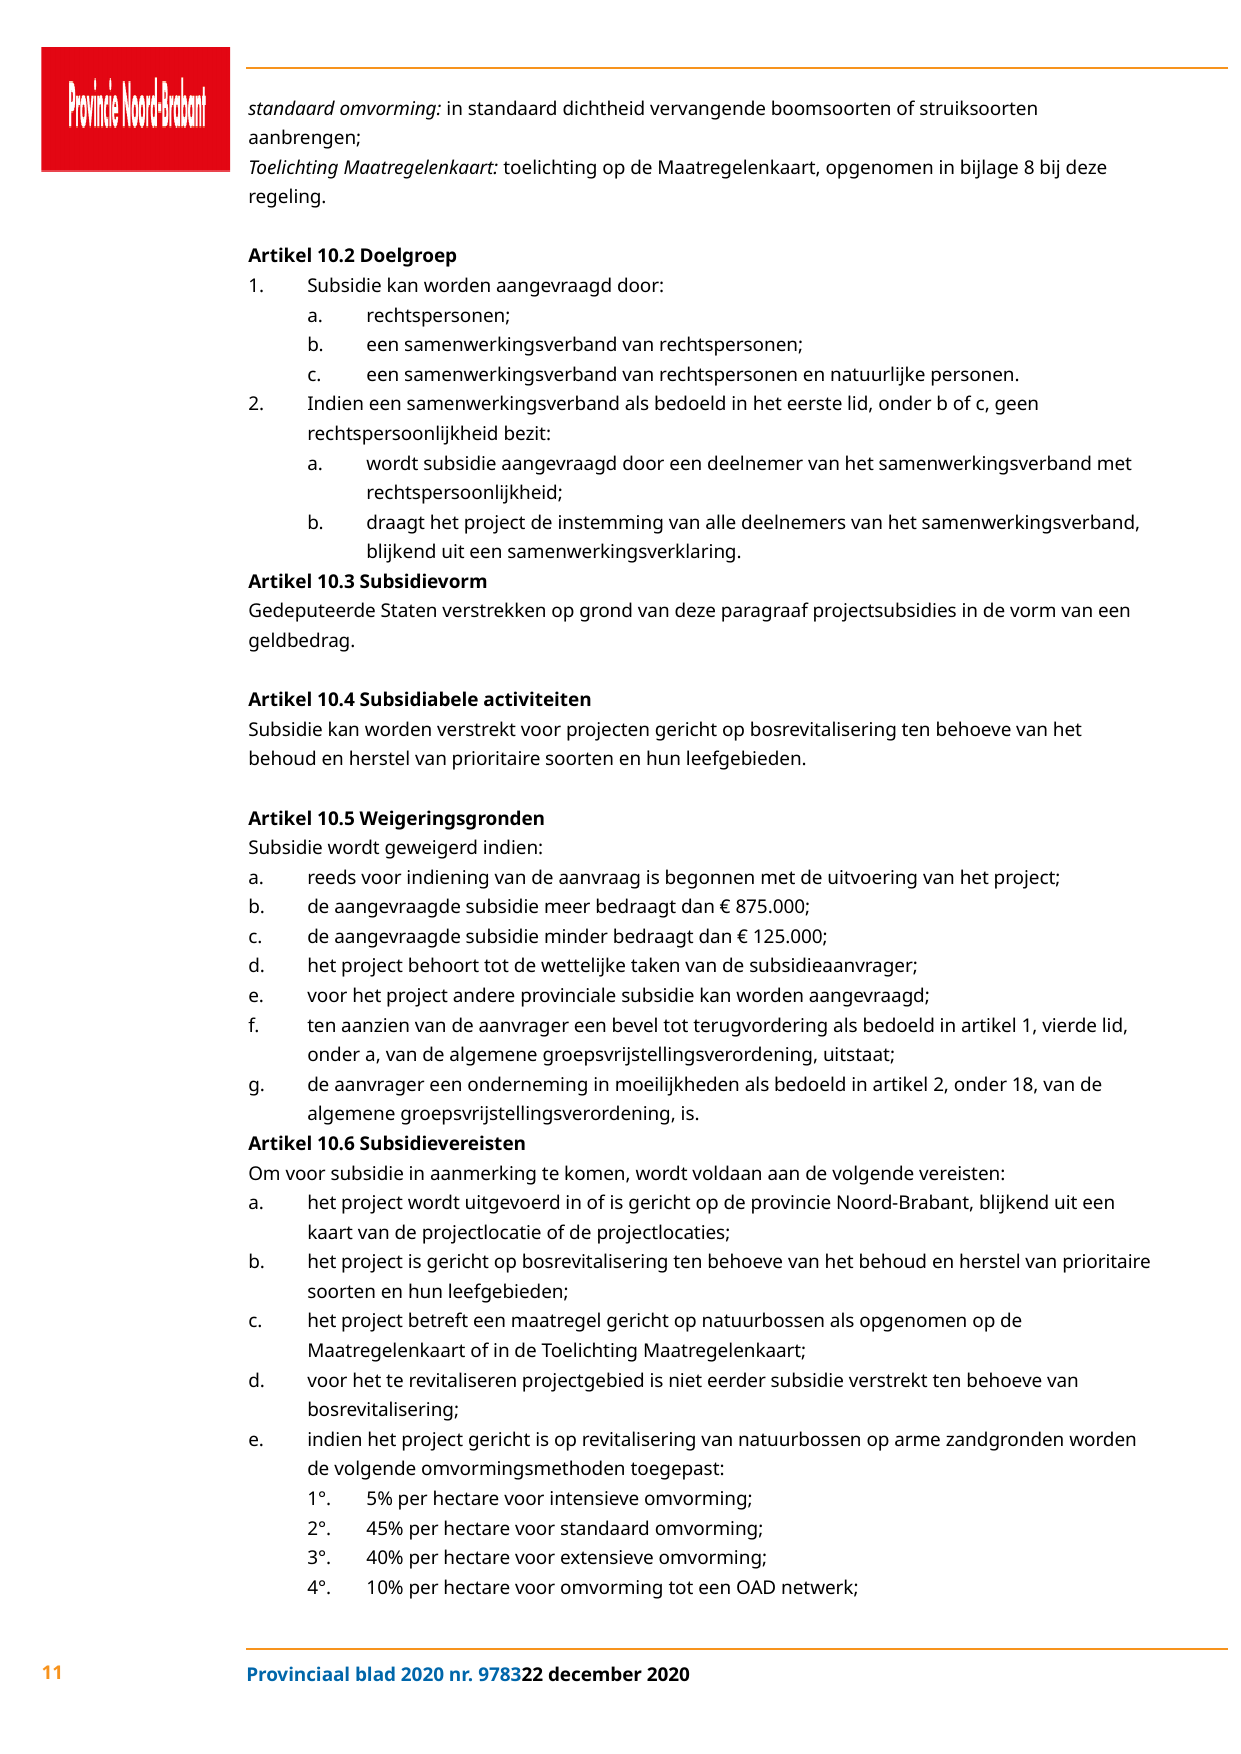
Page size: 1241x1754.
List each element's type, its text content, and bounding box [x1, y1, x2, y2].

list een samenwerkingsverband van rechtspersonen en natuurlijke personen. [307, 361, 1152, 387]
list de aangevraagde subsidie meer bedraagt dan € 875.000; [248, 893, 1152, 919]
list rechtspersonen; [307, 302, 1152, 328]
list 45% per hectare voor standaard omvorming; [307, 1515, 1152, 1541]
list het project behoort tot de wettelijke taken van de subsidieaanvrager; [248, 953, 1152, 978]
list 5% per hectare voor intensieve omvorming; [307, 1485, 1152, 1511]
list wordt subsidie aangevraagd door een deelnemer van het samenwerkingsverband met rechtspersoonlijkheid; [307, 450, 1152, 505]
list het project is gericht op bosrevitalisering ten behoeve van het behoud en herstel van prioritaire soorten en hun leefgebieden; [248, 1248, 1152, 1304]
list voor het project andere provinciale subsidie kan worden aangevraagd; [248, 982, 1152, 1008]
picture [41, 47, 231, 172]
text Subsidie wordt geweigerd indien: [248, 834, 1152, 860]
list het project betreft een maatregel gericht op natuurbossen als opgenomen op de Maatregelenkaart of in de Toelichting Maatregelenkaart; [248, 1308, 1152, 1363]
list ten aanzien van de aanvrager een bevel tot terugvordering als bedoeld in artikel 1, vierde lid, onder a, van de algemene groepsvrijstellingsverordening, uitstaat; [248, 1012, 1152, 1067]
text Subsidie kan worden verstrekt voor projecten gericht op bosrevitalisering ten behoeve van het behoud en herstel van prioritaire soorten en hun leefgebieden. [248, 716, 1152, 771]
text Artikel 10.5 Weigeringsgronden [248, 805, 1152, 831]
list Indien een samenwerkingsverband als bedoeld in het eerste lid, onder b of c, geen rechtspersoonlijkheid bezit: [248, 391, 1152, 446]
list reeds voor indiening van de aanvraag is begonnen met de uitvoering van het project; [248, 864, 1152, 890]
text Artikel 10.4 Subsidiabele activiteiten [248, 686, 1152, 712]
text Artikel 10.3 Subsidievorm [248, 568, 1152, 594]
list voor het te revitaliseren projectgebied is niet eerder subsidie verstrekt ten behoeve van bosrevitalisering; [248, 1367, 1152, 1422]
text Om voor subsidie in aanmerking te komen, wordt voldaan aan de volgende vereisten: [248, 1160, 1152, 1186]
list draagt het project de instemming van alle deelnemers van het samenwerkingsverband, blijkend uit een samenwerkingsverklaring. [307, 509, 1152, 564]
list Subsidie kan worden aangevraagd door: [248, 272, 1152, 298]
text Artikel 10.6 Subsidievereisten [248, 1130, 1152, 1156]
list het project wordt uitgevoerd in of is gericht op de provincie Noord-Brabant, blijkend uit een kaart van de projectlocatie of de projectlocaties; [248, 1189, 1152, 1245]
text Toelichting Maatregelenkaart: toelichting op de Maatregelenkaart, opgenomen in bijlage 8 bij deze regeling. [248, 154, 1152, 209]
list de aanvrager een onderneming in moeilijkheden als bedoeld in artikel 2, onder 18, van de algemene groepsvrijstellingsverordening, is. [248, 1071, 1152, 1126]
text standaard omvorming: in standaard dichtheid vervangende boomsoorten of struiksoorten aanbrengen; [248, 95, 1152, 150]
list de aangevraagde subsidie minder bedraagt dan € 125.000; [248, 923, 1152, 949]
text Artikel 10.2 Doelgroep [248, 243, 1152, 268]
list een samenwerkingsverband van rechtspersonen; [307, 331, 1152, 357]
text Gedeputeerde Staten verstrekken op grond van deze paragraaf projectsubsidies in de vorm van een geldbedrag. [248, 598, 1152, 653]
list 10% per hectare voor omvorming tot een OAD netwerk; [307, 1574, 1152, 1600]
list 40% per hectare voor extensieve omvorming; [307, 1544, 1152, 1570]
list indien het project gericht is op revitalisering van natuurbossen op arme zandgronden worden de volgende omvormingsmethoden toegepast: [248, 1426, 1152, 1481]
